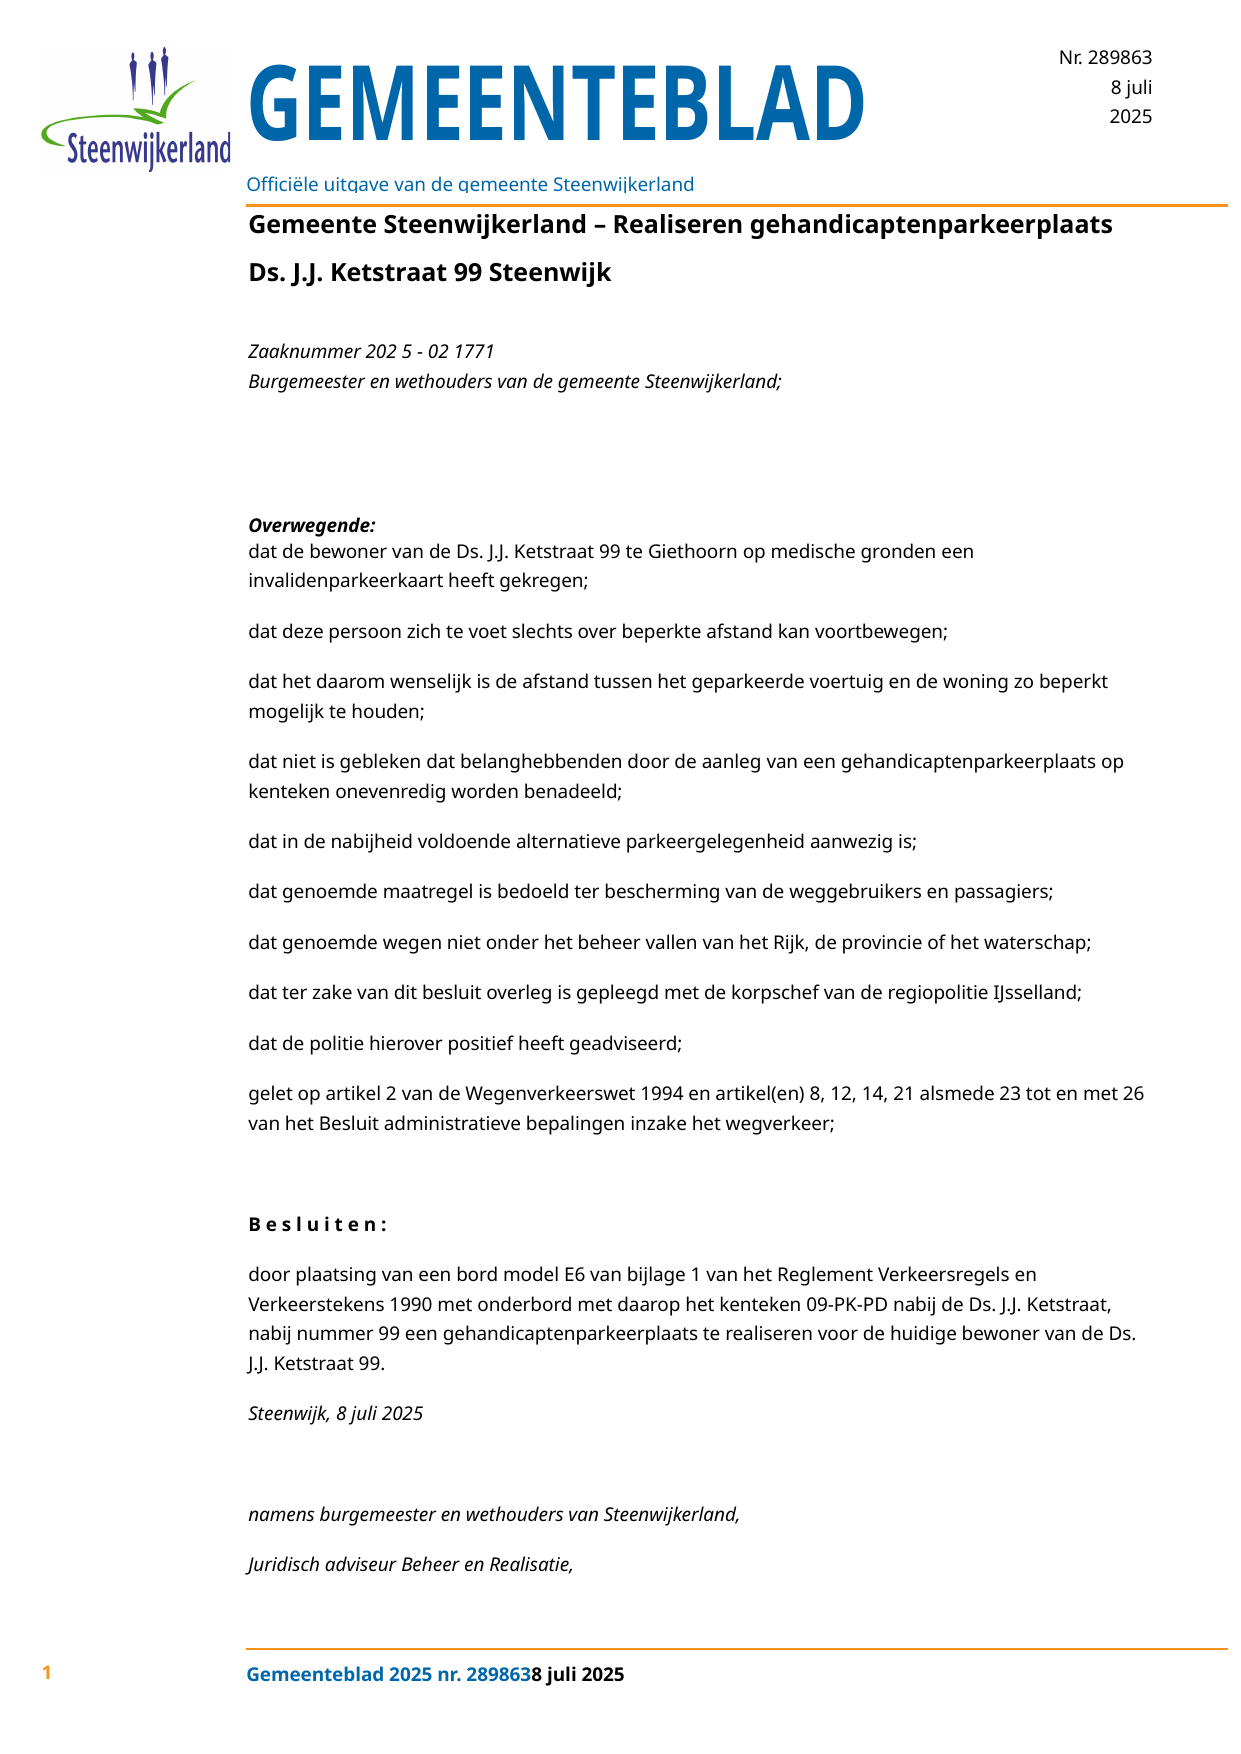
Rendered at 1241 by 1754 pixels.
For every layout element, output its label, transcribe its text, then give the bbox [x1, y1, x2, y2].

text dat genoemde wegen niet onder het beheer vallen van het Rijk, de provincie of het waterschap; [248, 929, 1152, 955]
text dat in de nabijheid voldoende alternatieve parkeergelegenheid aanwezig is; [248, 828, 1152, 854]
text Steenwijk, 8 juli 2025 [248, 1400, 1152, 1426]
text dat niet is gebleken dat belanghebbenden door de aanleg van een gehandicaptenparkeerplaats op kenteken onevenredig worden benadeeld; [248, 748, 1152, 804]
text Juridisch adviseur Beheer en Realisatie, [248, 1552, 1152, 1577]
text dat de politie hierover positief heeft geadviseerd; [248, 1030, 1152, 1056]
text door plaatsing van een bord model E6 van bijlage 1 van het Reglement Verkeersregels en Verkeerstekens 1990 met onderbord met daarop het kenteken 09-PK-PD nabij de Ds. J.J. Ketstraat, nabij nummer 99 een gehandicaptenparkeerplaats te realiseren voor de huidige bewoner van de Ds. J.J. Ketstraat 99. [248, 1261, 1152, 1376]
text Gemeente Steenwijkerland – Realiseren gehandicaptenparkeerplaats Ds. J.J. Ketstraat 99 Steenwijk [248, 207, 1152, 288]
text Burgemeester en wethouders van de gemeente Steenwijkerland; [248, 368, 1152, 394]
text dat het daarom wenselijk is de afstand tussen het geparkeerde voertuig en de woning zo beperkt mogelijk te houden; [248, 668, 1152, 724]
text Zaaknummer 202 5 - 02 1771 [248, 339, 1152, 364]
picture [41, 47, 231, 172]
text dat ter zake van dit besluit overleg is gepleegd met de korpschef van de regiopolitie IJsselland; [248, 979, 1152, 1005]
text Overwegende: [248, 512, 1152, 538]
text dat de bewoner van de Ds. J.J. Ketstraat 99 te Giethoorn op medische gronden een invalidenparkeerkaart heeft gekregen; [248, 538, 1152, 593]
text B e s l u i t e n : [248, 1211, 1152, 1237]
text gelet op artikel 2 van de Wegenverkeerswet 1994 en artikel(en) 8, 12, 14, 21 alsmede 23 tot en met 26 van het Besluit administratieve bepalingen inzake het wegverkeer; [248, 1080, 1152, 1136]
text namens burgemeester en wethouders van Steenwijkerland, [248, 1501, 1152, 1527]
text dat genoemde maatregel is bedoeld ter bescherming van de weggebruikers en passagiers; [248, 879, 1152, 904]
text dat deze persoon zich te voet slechts over beperkte afstand kan voortbewegen; [248, 618, 1152, 644]
